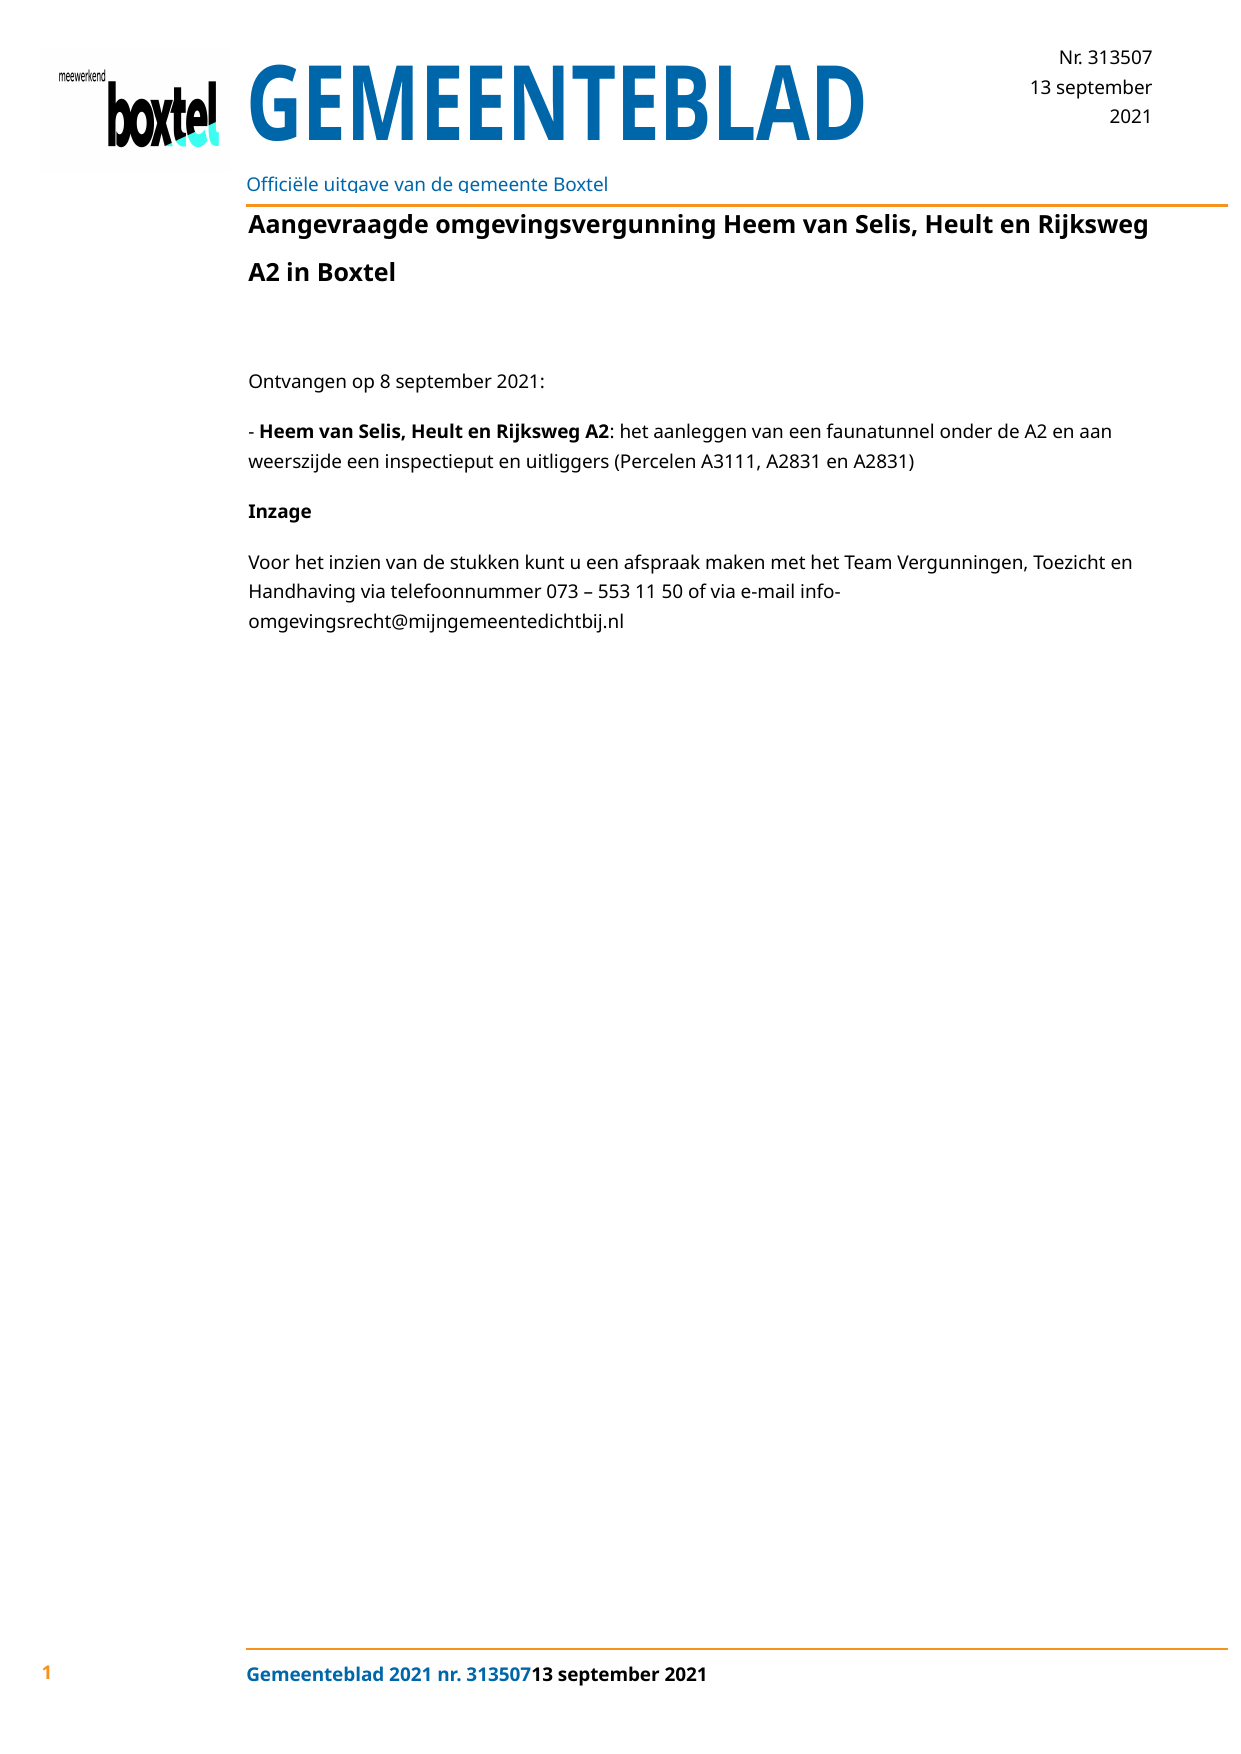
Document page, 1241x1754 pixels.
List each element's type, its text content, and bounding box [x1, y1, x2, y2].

picture [41, 47, 231, 172]
text Aangevraagde omgevingsvergunning Heem van Selis, Heult en Rijksweg A2 in Boxtel [248, 207, 1152, 288]
text Voor het inzien van de stukken kunt u een afspraak maken met het Team Vergunningen, Toezicht en Handhaving via telefoonnummer 073 – 553 11 50 of via e-mail info-omgevingsrecht@mijngemeentedichtbij.nl [248, 549, 1152, 634]
text Ontvangen op 8 september 2021: [248, 368, 1152, 394]
text Inzage [248, 499, 1152, 524]
text - Heem van Selis, Heult en Rijksweg A2: het aanleggen van een faunatunnel onder de A2 en aan weerszijde een inspectieput en uitliggers (Percelen A3111, A2831 en A2831) [248, 419, 1152, 474]
